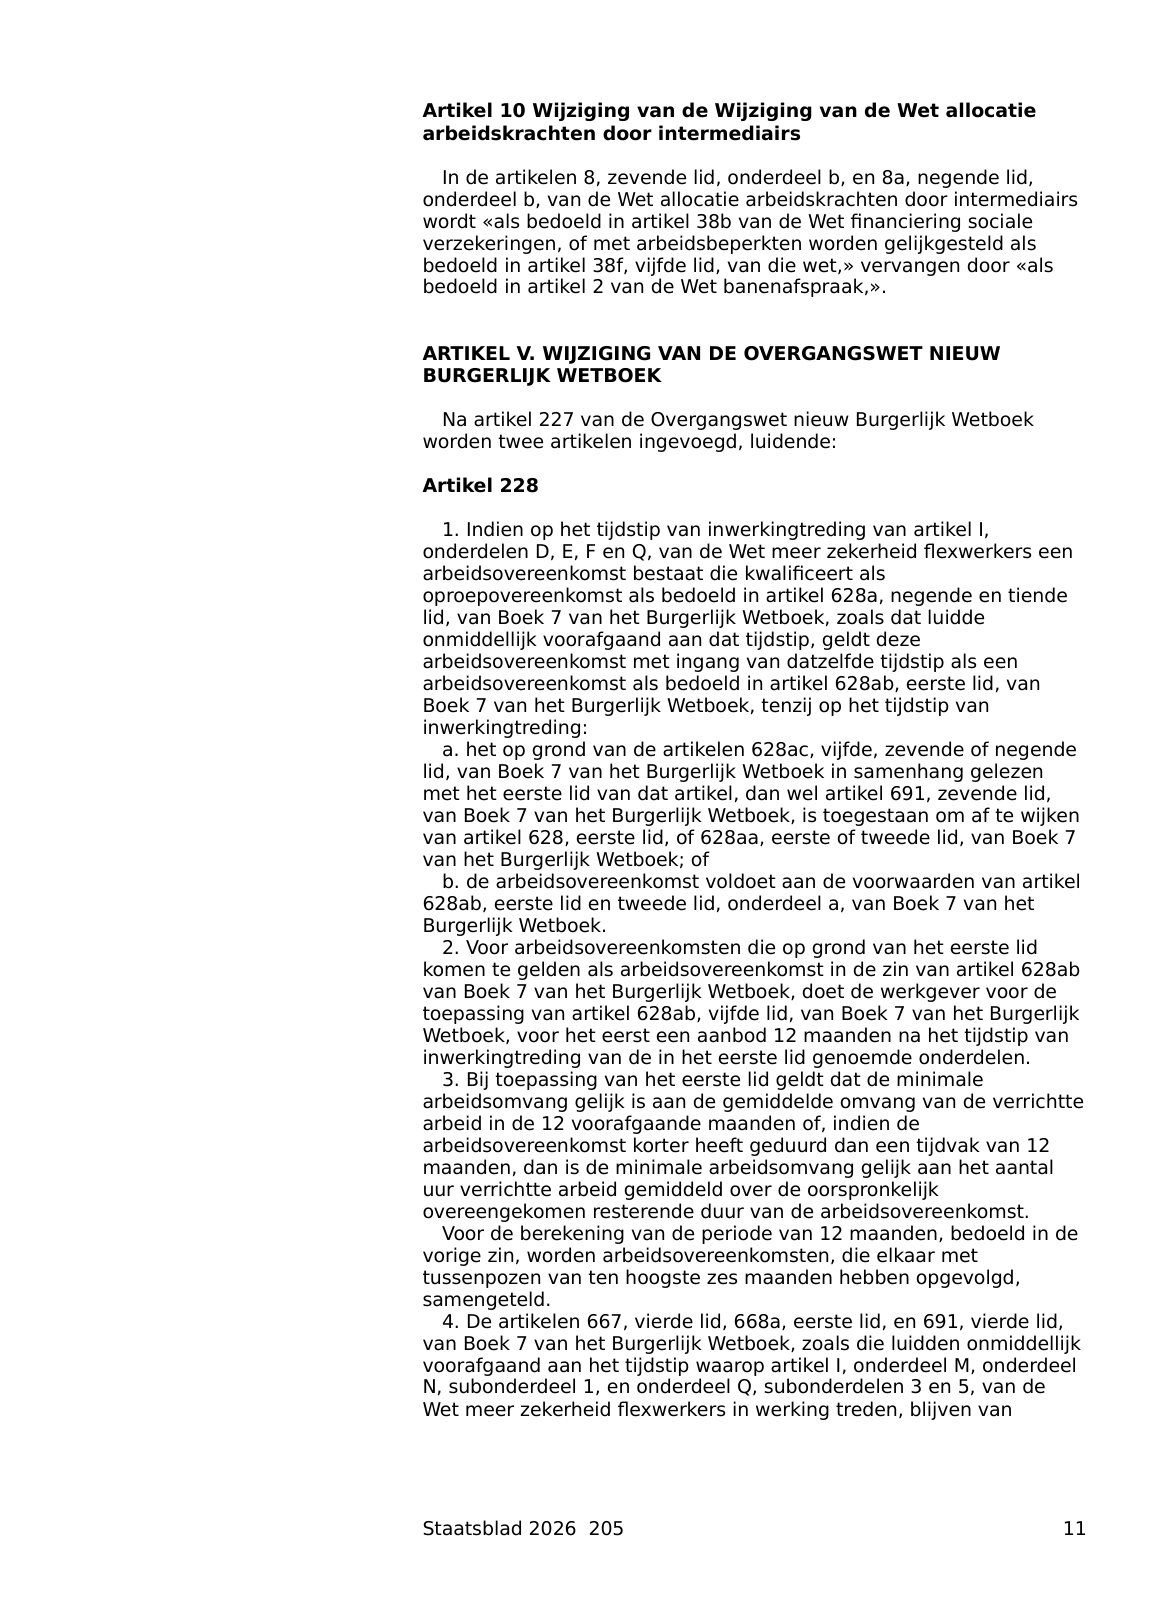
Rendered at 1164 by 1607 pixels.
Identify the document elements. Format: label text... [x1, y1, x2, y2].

text 3. Bij toepassing van het eerste lid geldt dat de minimale arbeidsomvang gelijk is aan de gemiddelde omvang van de verrichtte arbeid in de 12 voorafgaande maanden of, indien de arbeidsovereenkomst korter heeft geduurd dan een tijdvak van 12 maanden, dan is de minimale arbeidsomvang gelijk aan het aantal uur verrichtte arbeid gemiddeld over de oorspronkelijk overeengekomen resterende duur van de arbeidsovereenkomst. [422, 1069, 1087, 1223]
subtitle Artikel 228 [422, 475, 1087, 497]
text 2. Voor arbeidsovereenkomsten die op grond van het eerste lid komen te gelden als arbeidsovereenkomst in de zin van artikel 628ab van Boek 7 van het Burgerlijk Wetboek, doet de werkgever voor de toepassing van artikel 628ab, vijfde lid, van Boek 7 van het Burgerlijk Wetboek, voor het eerst een aanbod 12 maanden na het tijdstip van inwerkingtreding van de in het eerste lid genoemde onderdelen. [422, 937, 1087, 1069]
text Voor de berekening van de periode van 12 maanden, bedoeld in de vorige zin, worden arbeidsovereenkomsten, die elkaar met tussenpozen van ten hoogste zes maanden hebben opgevolgd, samengeteld. [422, 1223, 1087, 1311]
text In de artikelen 8, zevende lid, onderdeel b, en 8a, negende lid, onderdeel b, van de Wet allocatie arbeidskrachten door intermediairs wordt «als bedoeld in artikel 38b van de Wet financiering sociale verzekeringen, of met arbeidsbeperkten worden gelijkgesteld als bedoeld in artikel 38f, vijfde lid, van die wet,» vervangen door «als bedoeld in artikel 2 van de Wet banenafspraak,». [422, 167, 1087, 298]
text 1. Indien op het tijdstip van inwerkingtreding van artikel I, onderdelen D, E, F en Q, van de Wet meer zekerheid flexwerkers een arbeidsovereenkomst bestaat die kwalificeert als oproepovereenkomst als bedoeld in artikel 628a, negende en tiende lid, van Boek 7 van het Burgerlijk Wetboek, zoals dat luidde onmiddellijk voorafgaand aan dat tijdstip, geldt deze arbeidsovereenkomst met ingang van datzelfde tijdstip als een arbeidsovereenkomst als bedoeld in artikel 628ab, eerste lid, van Boek 7 van het Burgerlijk Wetboek, tenzij op het tijdstip van inwerkingtreding: [422, 519, 1087, 739]
text b. de arbeidsovereenkomst voldoet aan de voorwaarden van artikel 628ab, eerste lid en tweede lid, onderdeel a, van Boek 7 van het Burgerlijk Wetboek. [422, 871, 1087, 937]
subtitle ARTIKEL V. WIJZIGING VAN DE OVERGANGSWET NIEUW BURGERLIJK WETBOEK [422, 343, 1087, 387]
subtitle Artikel 10 Wijziging van de Wijziging van de Wet allocatie arbeidskrachten door intermediairs [422, 100, 1087, 144]
text 4. De artikelen 667, vierde lid, 668a, eerste lid, en 691, vierde lid, van Boek 7 van het Burgerlijk Wetboek, zoals die luidden onmiddellijk voorafgaand aan het tijdstip waarop artikel I, onderdeel M, onderdeel N, subonderdeel 1, en onderdeel Q, subonderdelen 3 en 5, van de Wet meer zekerheid flexwerkers in werking treden, blijven van [422, 1311, 1087, 1420]
text Na artikel 227 van de Overgangswet nieuw Burgerlijk Wetboek worden twee artikelen ingevoegd, luidende: [422, 409, 1087, 453]
text a. het op grond van de artikelen 628ac, vijfde, zevende of negende lid, van Boek 7 van het Burgerlijk Wetboek in samenhang gelezen met het eerste lid van dat artikel, dan wel artikel 691, zevende lid, van Boek 7 van het Burgerlijk Wetboek, is toegestaan om af te wijken van artikel 628, eerste lid, of 628aa, eerste of tweede lid, van Boek 7 van het Burgerlijk Wetboek; of [422, 739, 1087, 871]
